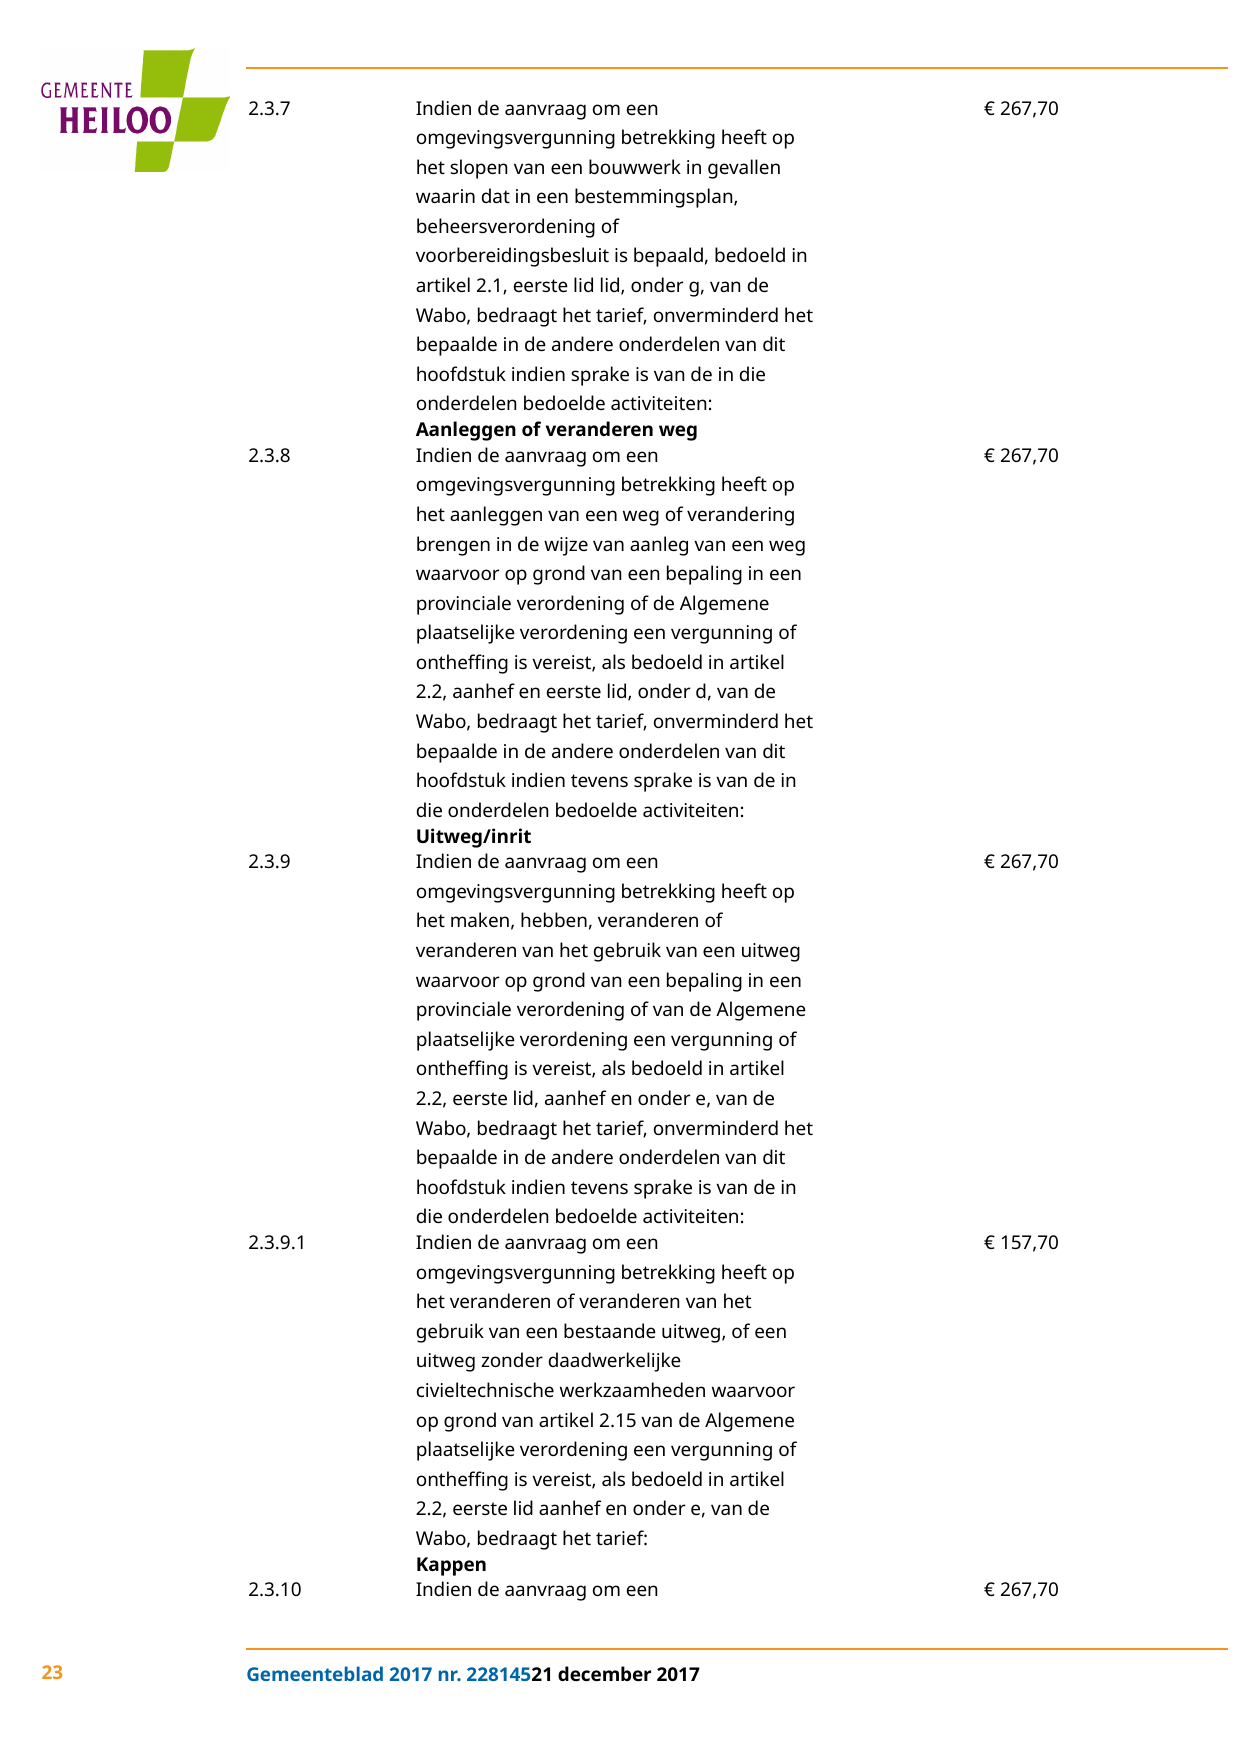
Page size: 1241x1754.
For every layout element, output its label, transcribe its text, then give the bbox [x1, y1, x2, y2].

table_cell 2.3.9 [248, 849, 416, 1229]
table_cell [816, 849, 984, 1229]
table_cell Indien de aanvraag om een omgevingsvergunning betrekking heeft op het aanleggen van een weg of verandering brengen in de wijze van aanleg van een weg waarvoor op grond van een bepaling in een provinciale verordening of de Algemene plaatselijke verordening een vergunning of ontheffing is vereist, als bedoeld in artikel 2.2, aanhef en eerste lid, onder d, van de Wabo, bedraagt het tarief, onverminderd het bepaalde in de andere onderdelen van dit hoofdstuk indien tevens sprake is van de in die onderdelen bedoelde activiteiten: [416, 442, 816, 823]
table_cell [984, 823, 1152, 848]
table_cell 2.3.8 [248, 442, 416, 823]
table_cell Kappen [416, 1551, 816, 1577]
table_cell € 157,70 [984, 1229, 1152, 1551]
table_cell [816, 95, 984, 416]
table_cell Indien de aanvraag om een omgevingsvergunning betrekking heeft op het slopen van een bouwwerk in gevallen waarin dat in een bestemmingsplan, beheersverordening of voorbereidingsbesluit is bepaald, bedoeld in artikel 2.1, eerste lid lid, onder g, van de Wabo, bedraagt het tarief, onverminderd het bepaalde in de andere onderdelen van dit hoofdstuk indien sprake is van de in die onderdelen bedoelde activiteiten: [416, 95, 816, 416]
table_cell Indien de aanvraag om een [416, 1577, 816, 1602]
table_cell [816, 1577, 984, 1602]
table_cell 2.3.9.1 [248, 1229, 416, 1551]
table_cell [816, 442, 984, 823]
table_cell [984, 416, 1152, 442]
table_cell [816, 1551, 984, 1577]
table_cell € 267,70 [984, 95, 1152, 416]
table_cell € 267,70 [984, 442, 1152, 823]
table_cell Indien de aanvraag om een omgevingsvergunning betrekking heeft op het maken, hebben, veranderen of veranderen van het gebruik van een uitweg waarvoor op grond van een bepaling in een provinciale verordening of van de Algemene plaatselijke verordening een vergunning of ontheffing is vereist, als bedoeld in artikel 2.2, eerste lid, aanhef en onder e, van de Wabo, bedraagt het tarief, onverminderd het bepaalde in de andere onderdelen van dit hoofdstuk indien tevens sprake is van de in die onderdelen bedoelde activiteiten: [416, 849, 816, 1229]
table_cell Indien de aanvraag om een omgevingsvergunning betrekking heeft op het veranderen of veranderen van het gebruik van een bestaande uitweg, of een uitweg zonder daadwerkelijke civieltechnische werkzaamheden waarvoor op grond van artikel 2.15 van de Algemene plaatselijke verordening een vergunning of ontheffing is vereist, als bedoeld in artikel 2.2, eerste lid aanhef en onder e, van de Wabo, bedraagt het tarief: [416, 1229, 816, 1551]
table_cell € 267,70 [984, 1577, 1152, 1602]
table_cell 2.3.10 [248, 1577, 416, 1602]
picture [41, 47, 231, 172]
table_cell [248, 416, 416, 442]
table_cell [984, 1551, 1152, 1577]
table_cell € 267,70 [984, 849, 1152, 1229]
table_cell [816, 416, 984, 442]
table_cell [816, 823, 984, 848]
table_cell Uitweg/inrit [416, 823, 816, 848]
table_cell 2.3.7 [248, 95, 416, 416]
table_cell Aanleggen of veranderen weg [416, 416, 816, 442]
table_cell [248, 1551, 416, 1577]
table_cell [248, 823, 416, 848]
table_cell [816, 1229, 984, 1551]
